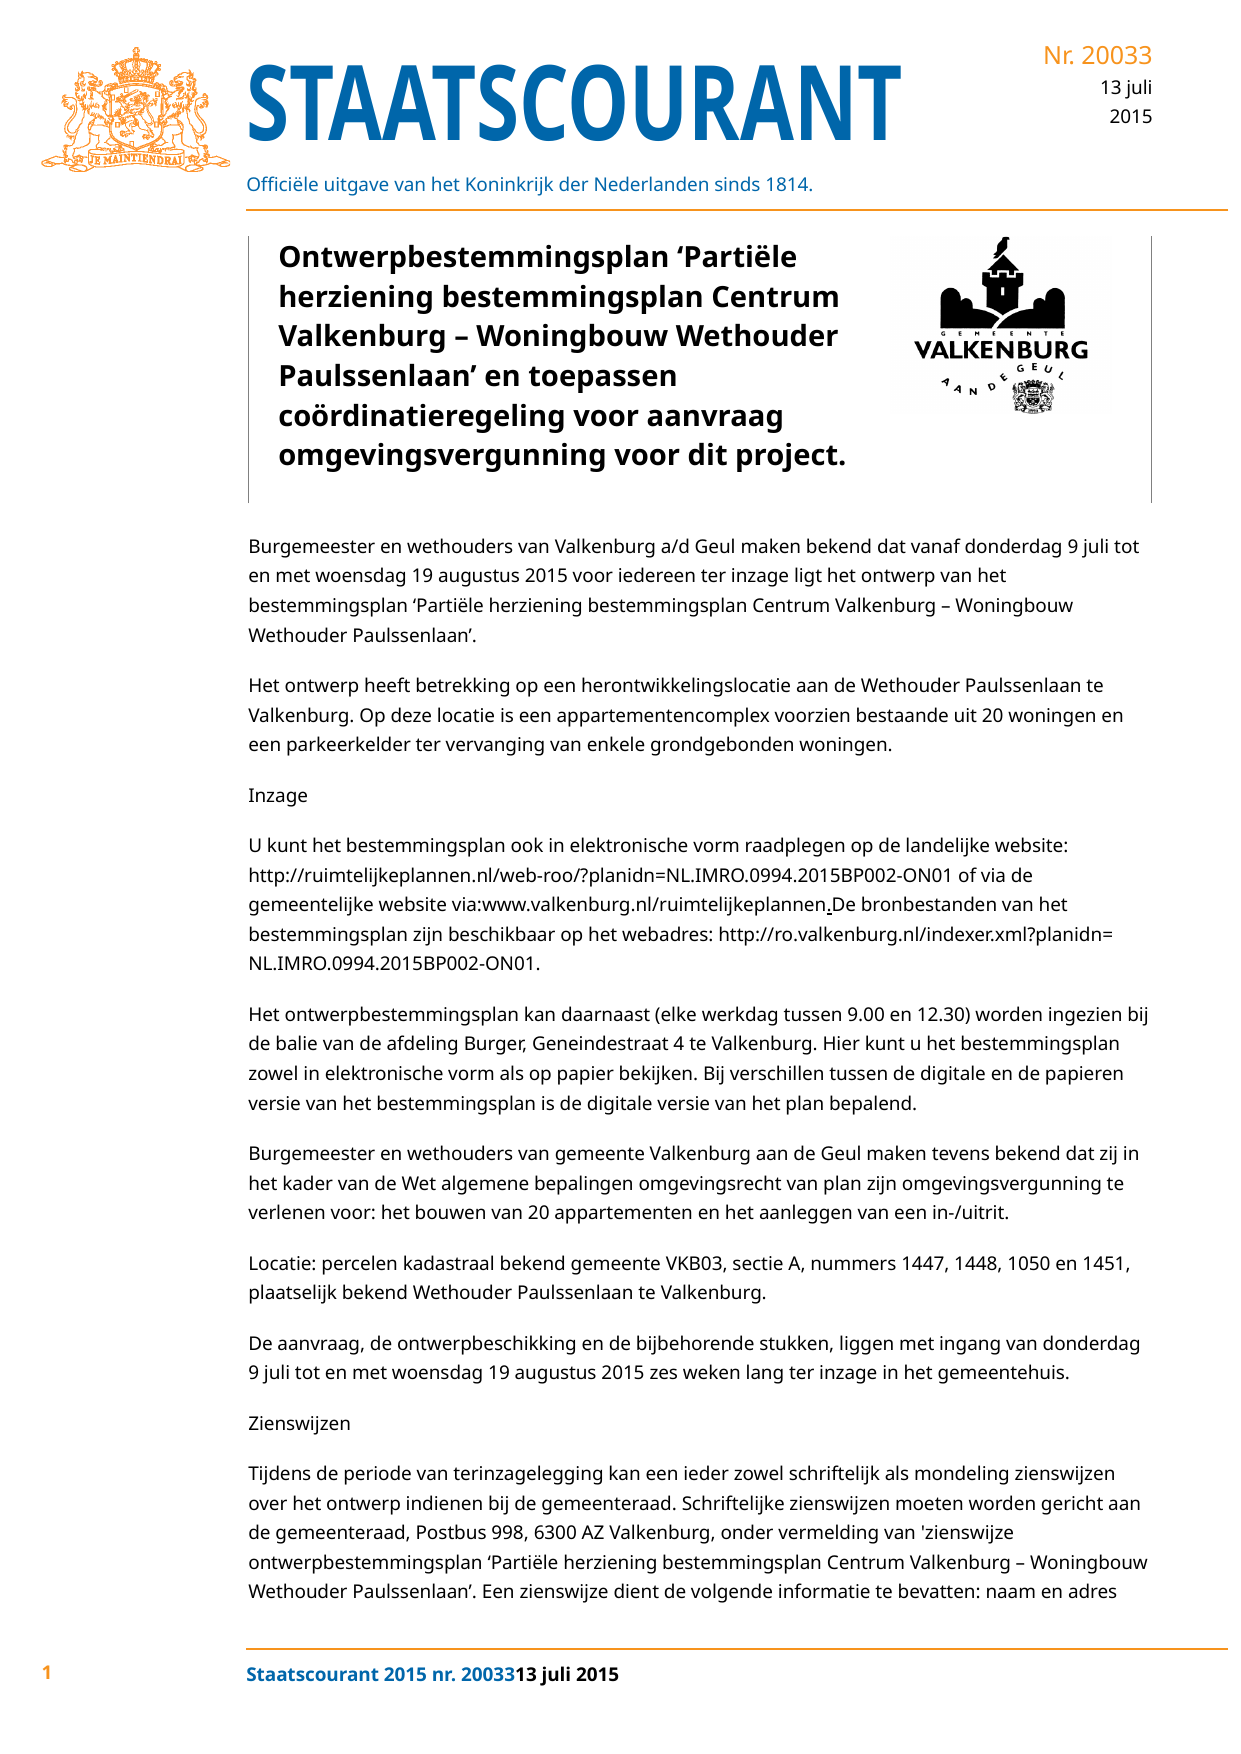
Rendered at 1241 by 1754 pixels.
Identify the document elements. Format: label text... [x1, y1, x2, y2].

table_header [850, 236, 889, 413]
text Inzage [248, 782, 1152, 807]
text Het ontwerp heeft betrekking op een herontwikkelingslocatie aan de Wethouder Paulssenlaan te Valkenburg. Op deze locatie is een appartementencomplex voorzien bestaande uit 20 woningen en een parkeerkelder ter vervanging van enkele grondgebonden woningen. [248, 672, 1152, 757]
table_header [1112, 236, 1151, 413]
table_header Ontwerpbestemmingsplan ‘Partiële herziening bestemmingsplan Centrum Valkenburg – Woningbouw Wethouder Paulssenlaan’ en toepassen coördinatieregeling voor aanvraag omgevingsvergunning voor dit project. [249, 236, 850, 503]
text De aanvraag, de ontwerpbeschikking en de bijbehorende stukken, liggen met ingang van donderdag 9 juli tot en met woensdag 19 augustus 2015 zes weken lang ter inzage in het gemeentehuis. [248, 1330, 1152, 1385]
text Het ontwerpbestemmingsplan kan daarnaast (elke werkdag tussen 9.00 en 12.30) worden ingezien bij de balie van de afdeling Burger, Geneindestraat 4 te Valkenburg. Hier kunt u het bestemmingsplan zowel in elektronische vorm als op papier bekijken. Bij verschillen tussen de digitale en de papieren versie van het bestemmingsplan is de digitale versie van het plan bepalend. [248, 1001, 1152, 1115]
picture [889, 236, 1112, 414]
text U kunt het bestemmingsplan ook in elektronische vorm raadplegen op de landelijke website: http://ruimtelijkeplannen.nl/web-roo/?planidn=NL.IMRO.0994.2015BP002-ON01 of via de gemeentelijke website via:www.valkenburg.nl/ruimtelijkeplannen.De bronbestanden van het bestemmingsplan zijn beschikbaar op het webadres: http://ro.valkenburg.nl/indexer.xml?planidn= NL.IMRO.0994.2015BP002-ON01. [248, 832, 1152, 976]
text Burgemeester en wethouders van Valkenburg a/d Geul maken bekend dat vanaf donderdag 9 juli tot en met woensdag 19 augustus 2015 voor iedereen ter inzage ligt het ontwerp van het bestemmingsplan ‘Partiële herziening bestemmingsplan Centrum Valkenburg – Woningbouw Wethouder Paulssenlaan’. [248, 533, 1152, 647]
table_header [850, 414, 1151, 503]
text Zienswijzen [248, 1410, 1152, 1435]
text Locatie: percelen kadastraal bekend gemeente VKB03, sectie A, nummers 1447, 1448, 1050 en 1451, plaatselijk bekend Wethouder Paulssenlaan te Valkenburg. [248, 1250, 1152, 1305]
text Tijdens de periode van terinzagelegging kan een ieder zowel schriftelijk als mondeling zienswijzen over het ontwerp indienen bij de gemeenteraad. Schriftelijke zienswijzen moeten worden gericht aan de gemeenteraad, Postbus 998, 6300 AZ Valkenburg, onder vermelding van 'zienswijze ontwerpbestemmingsplan ‘Partiële herziening bestemmingsplan Centrum Valkenburg – Woningbouw Wethouder Paulssenlaan’. Een zienswijze dient de volgende informatie te bevatten: naam en adres [248, 1460, 1152, 1604]
text Burgemeester en wethouders van gemeente Valkenburg aan de Geul maken tevens bekend dat zij in het kader van de Wet algemene bepalingen omgevingsrecht van plan zijn omgevingsvergunning te verlenen voor: het bouwen van 20 appartementen en het aanleggen van een in-/uitrit. [248, 1140, 1152, 1225]
picture [41, 47, 231, 172]
